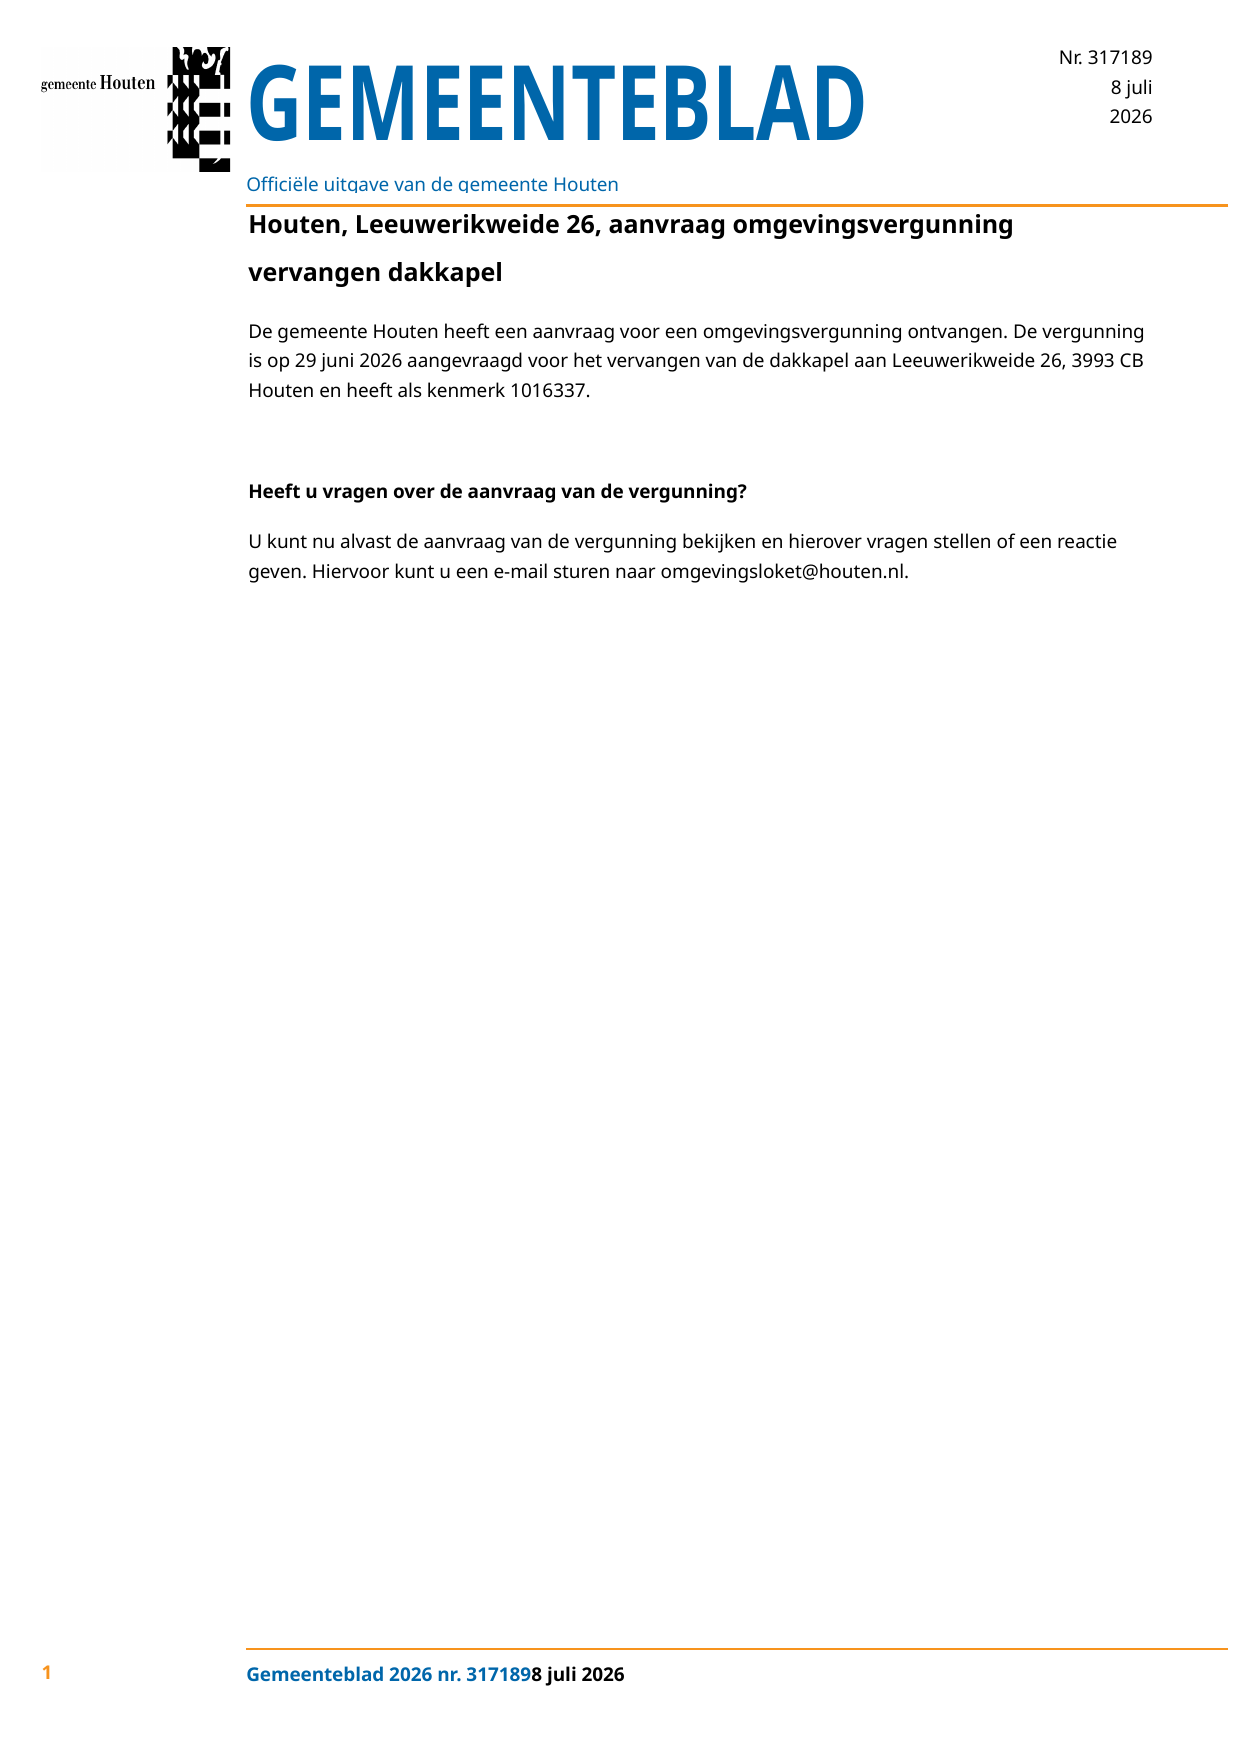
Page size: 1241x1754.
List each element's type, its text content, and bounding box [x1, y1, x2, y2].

text Heeft u vragen over de aanvraag van de vergunning? [248, 478, 1152, 504]
text U kunt nu alvast de aanvraag van de vergunning bekijken en hierover vragen stellen of een reactie geven. Hiervoor kunt u een e-mail sturen naar omgevingsloket@houten.nl. [248, 528, 1152, 584]
text De gemeente Houten heeft een aanvraag voor een omgevingsvergunning ontvangen. De vergunning is op 29 juni 2026 aangevraagd voor het vervangen van de dakkapel aan Leeuwerikweide 26, 3993 CB Houten en heeft als kenmerk 1016337. [248, 318, 1152, 403]
picture [41, 47, 231, 172]
text Houten, Leeuwerikweide 26, aanvraag omgevingsvergunning vervangen dakkapel [248, 207, 1152, 288]
